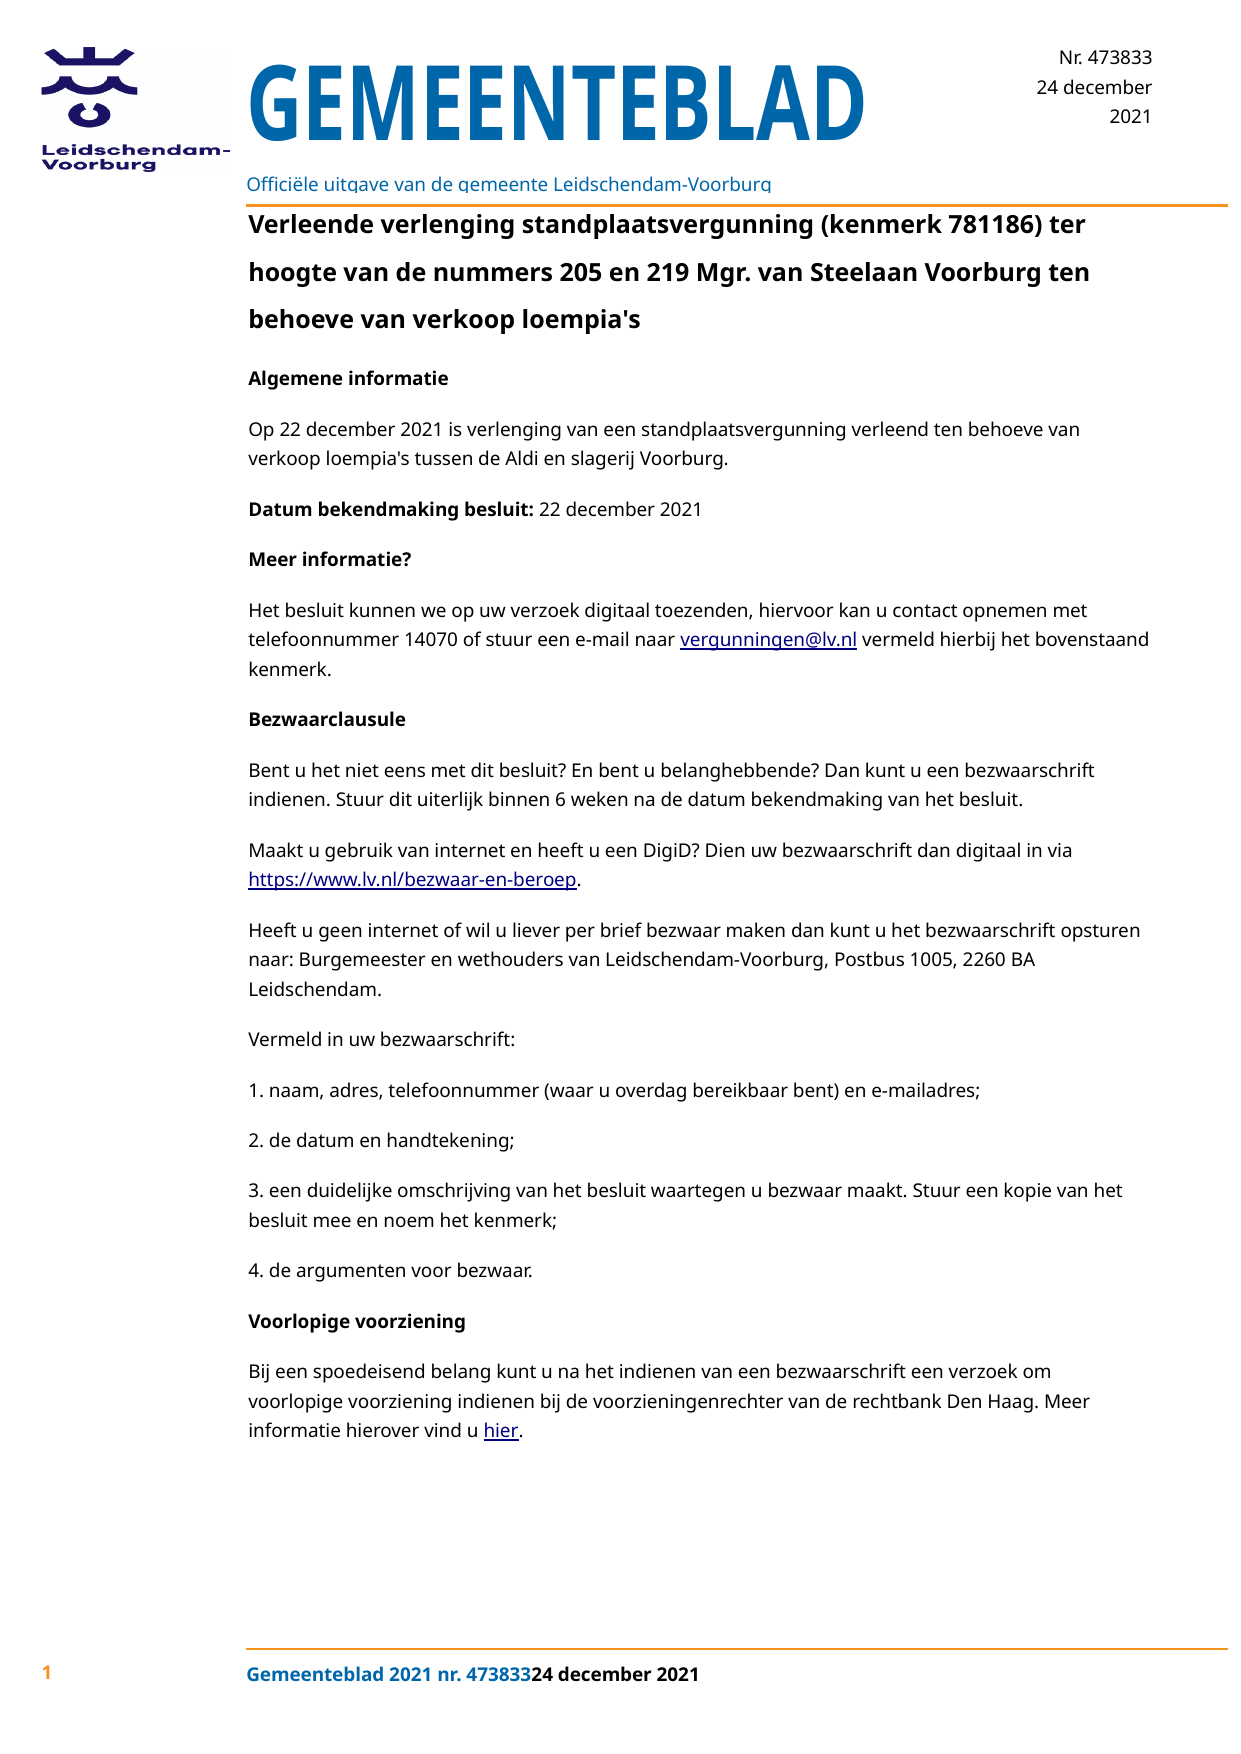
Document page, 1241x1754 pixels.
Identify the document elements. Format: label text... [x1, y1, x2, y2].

text Bij een spoedeisend belang kunt u na het indienen van een bezwaarschrift een verzoek om voorlopige voorziening indienen bij de voorzieningenrechter van de rechtbank Den Haag. Meer informatie hierover vind u hier. [248, 1358, 1152, 1443]
text Algemene informatie [248, 366, 1152, 391]
text Heeft u geen internet of wil u liever per brief bezwaar maken dan kunt u het bezwaarschrift opsturen naar: Burgemeester en wethouders van Leidschendam-Voorburg, Postbus 1005, 2260 BA Leidschendam. [248, 917, 1152, 1002]
text 1. naam, adres, telefoonnummer (waar u overdag bereikbaar bent) en e-mailadres; [248, 1077, 1152, 1102]
text 2. de datum en handtekening; [248, 1127, 1152, 1153]
picture [41, 47, 231, 172]
text Vermeld in uw bezwaarschrift: [248, 1026, 1152, 1052]
text Maakt u gebruik van internet en heeft u een DigiD? Dien uw bezwaarschrift dan digitaal in via https://www.lv.nl/bezwaar-en-beroep. [248, 837, 1152, 892]
text 4. de argumenten voor bezwaar. [248, 1258, 1152, 1283]
text Bent u het niet eens met dit besluit? En bent u belanghebbende? Dan kunt u een bezwaarschrift indienen. Stuur dit uiterlijk binnen 6 weken na de datum bekendmaking van het besluit. [248, 757, 1152, 812]
text 3. een duidelijke omschrijving van het besluit waartegen u bezwaar maakt. Stuur een kopie van het besluit mee en noem het kenmerk; [248, 1178, 1152, 1233]
text Op 22 december 2021 is verlenging van een standplaatsvergunning verleend ten behoeve van verkoop loempia's tussen de Aldi en slagerij Voorburg. [248, 416, 1152, 471]
text Bezwaarclausule [248, 706, 1152, 732]
text Voorlopige voorziening [248, 1308, 1152, 1334]
text Meer informatie? [248, 546, 1152, 572]
text Het besluit kunnen we op uw verzoek digitaal toezenden, hiervoor kan u contact opnemen met telefoonnummer 14070 of stuur een e-mail naar vergunningen@lv.nl vermeld hierbij het bovenstaand kenmerk. [248, 597, 1152, 682]
text Verleende verlenging standplaatsvergunning (kenmerk 781186) ter hoogte van de nummers 205 en 219 Mgr. van Steelaan Voorburg ten behoeve van verkoop loempia's [248, 207, 1152, 336]
text Datum bekendmaking besluit: 22 december 2021 [248, 496, 1152, 522]
